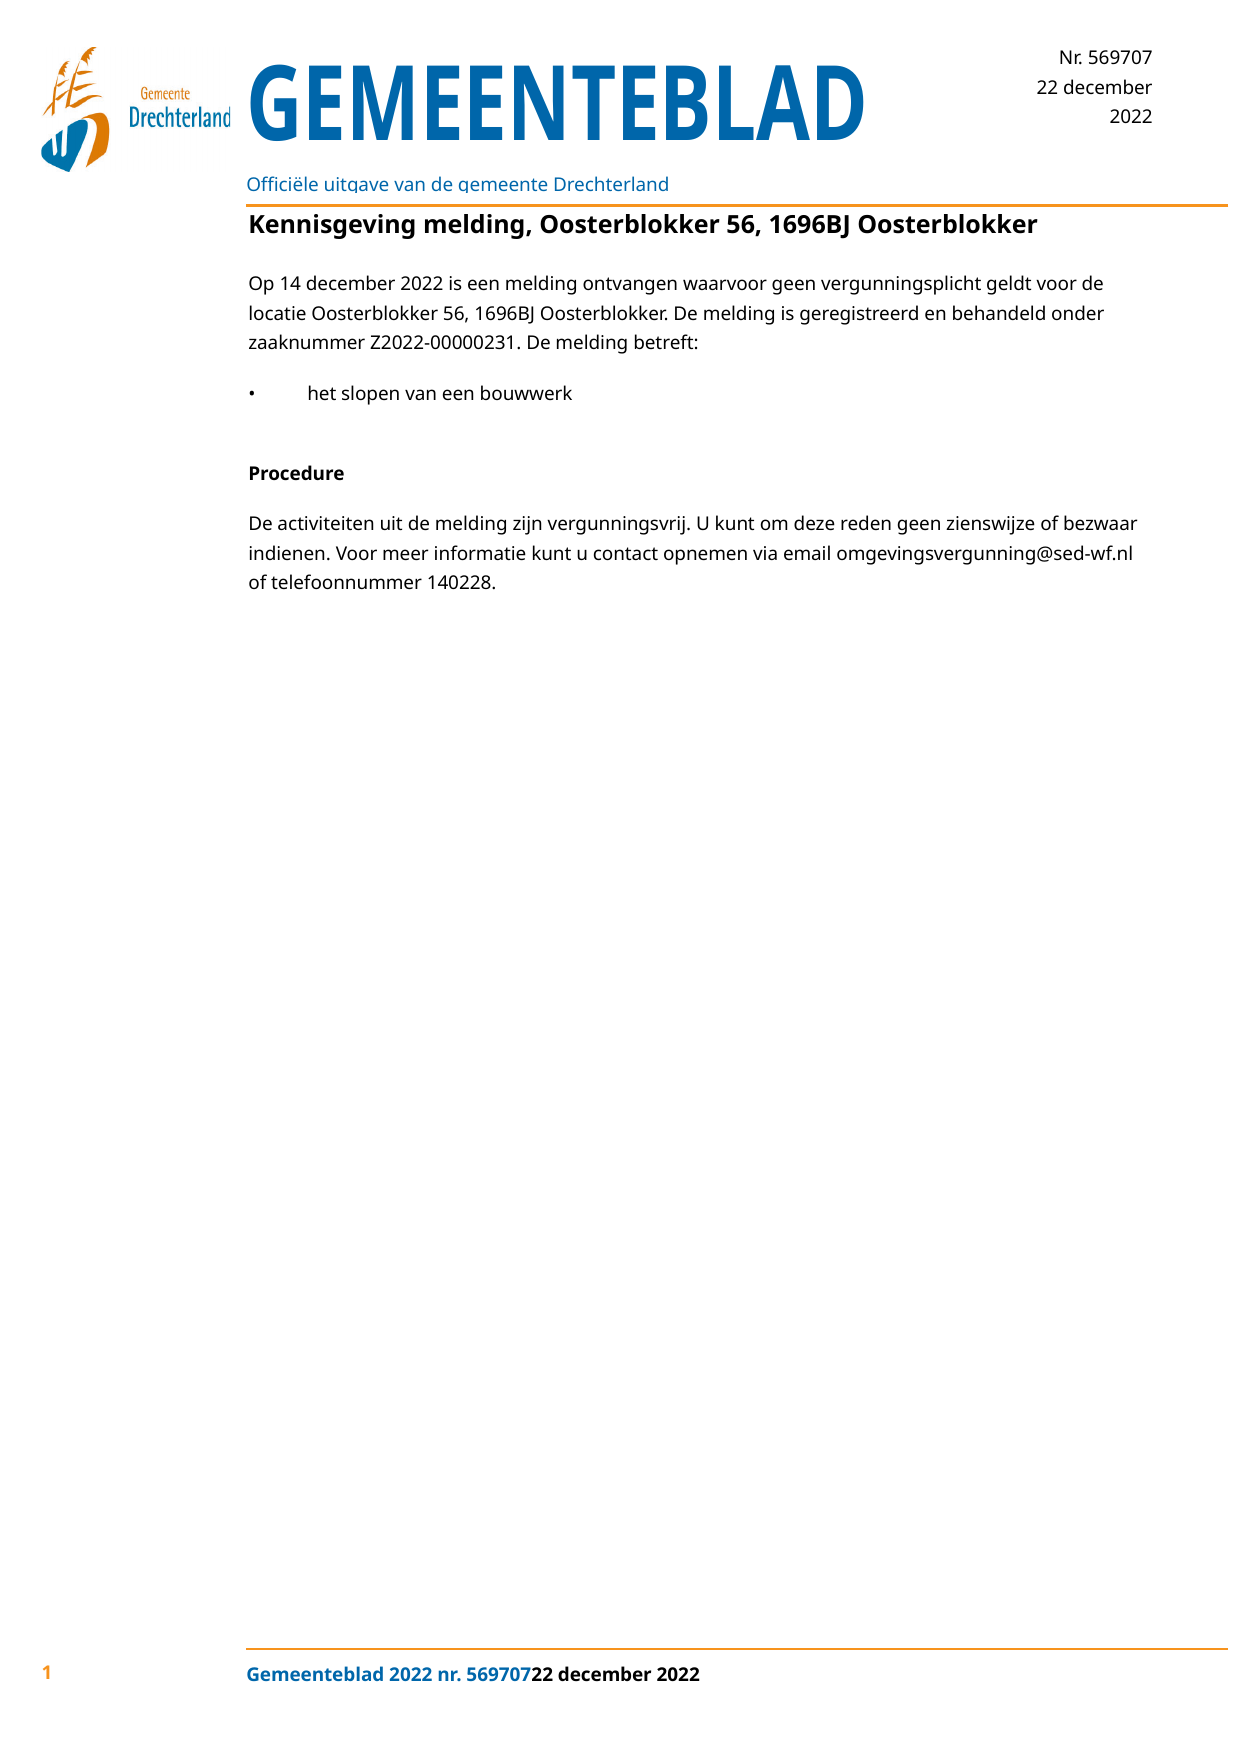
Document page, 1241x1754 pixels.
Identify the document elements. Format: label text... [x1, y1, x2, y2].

text Procedure [248, 460, 1152, 486]
text Op 14 december 2022 is een melding ontvangen waarvoor geen vergunningsplicht geldt voor de locatie Oosterblokker 56, 1696BJ Oosterblokker. De melding is geregistreerd en behandeld onder zaaknummer Z2022-00000231. De melding betreft: [248, 270, 1152, 355]
picture [41, 47, 231, 172]
text Kennisgeving melding, Oosterblokker 56, 1696BJ Oosterblokker [248, 207, 1152, 241]
picture [226, 115, 231, 124]
picture [41, 158, 64, 172]
text De activiteiten uit de melding zijn vergunningsvrij. U kunt om deze reden geen zienswijze of bezwaar indienen. Voor meer informatie kunt u contact opnemen via email omgevingsvergunning@sed-wf.nl of telefoonnummer 140228. [248, 510, 1152, 595]
list het slopen van een bouwwerk [248, 380, 1152, 406]
